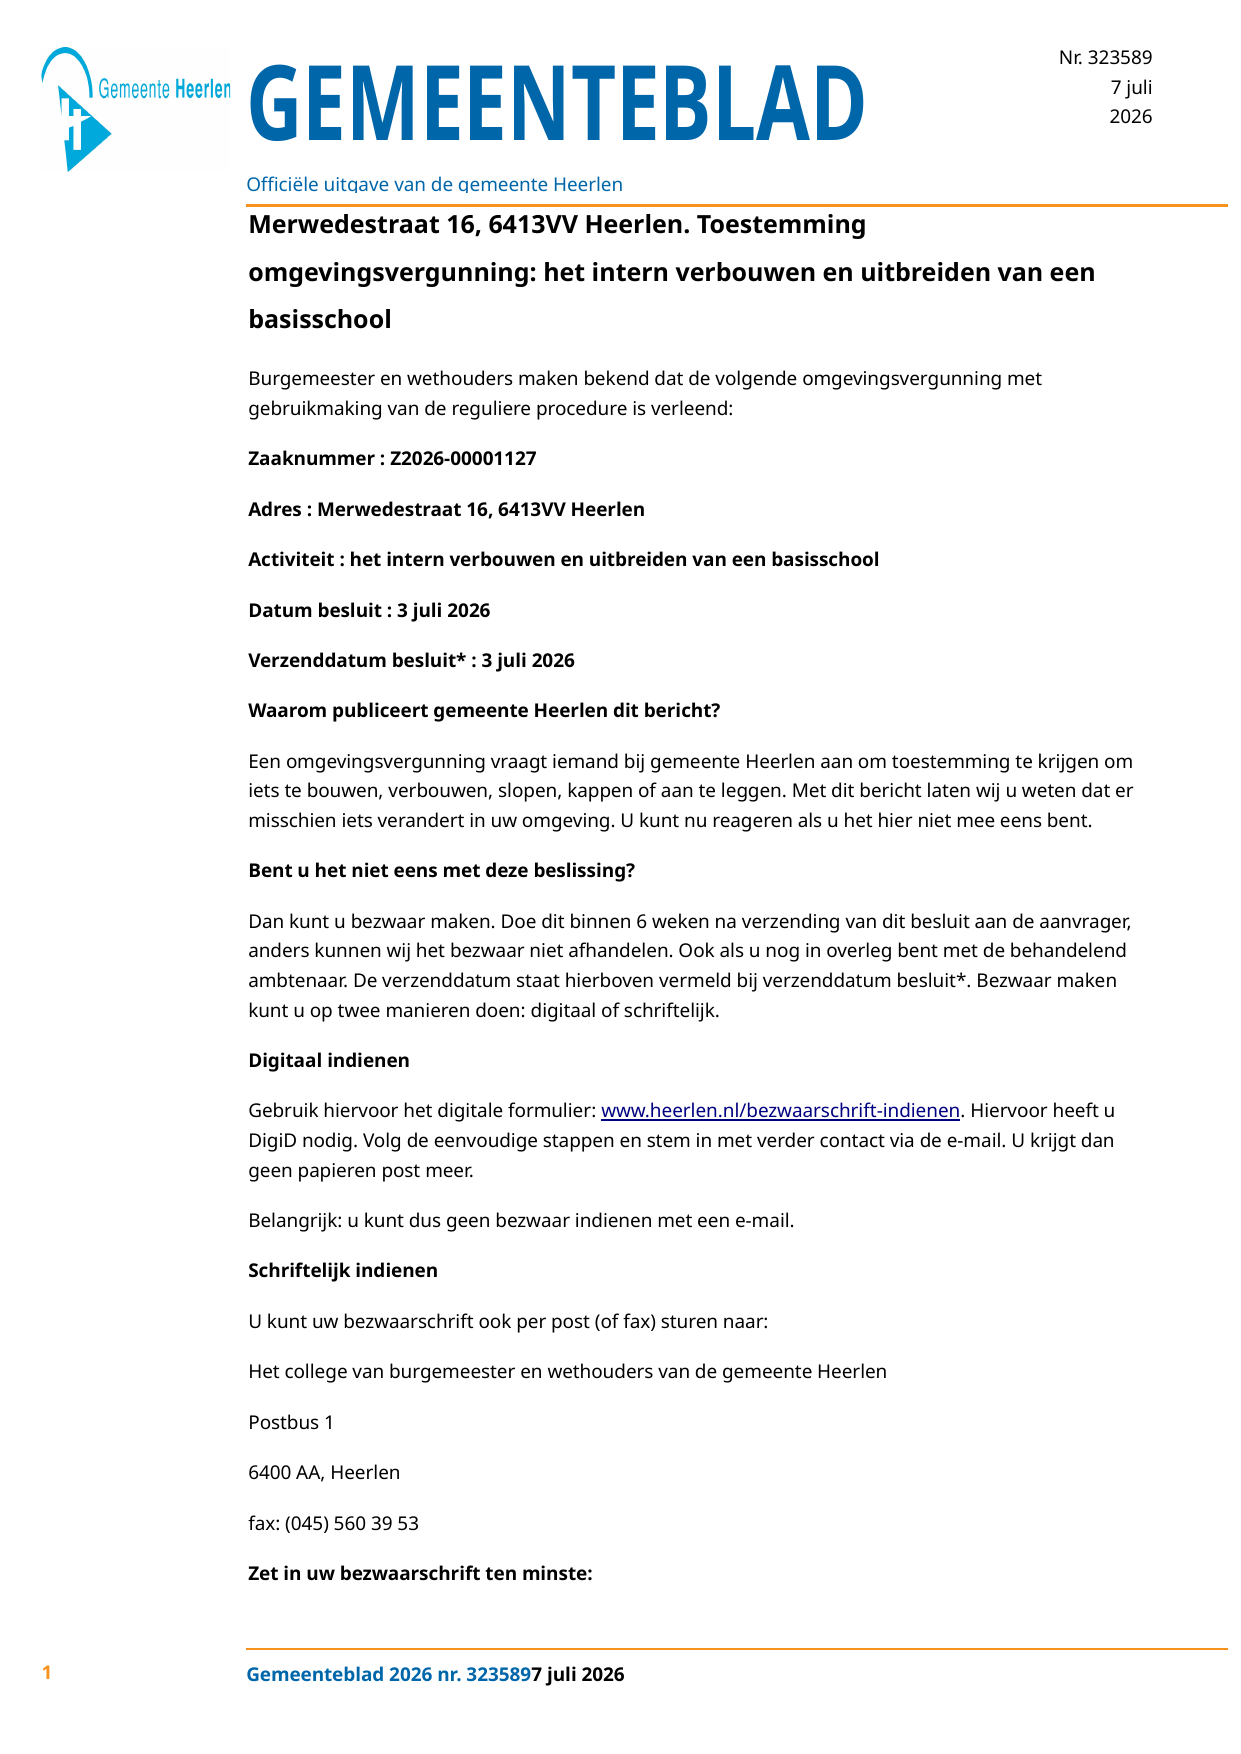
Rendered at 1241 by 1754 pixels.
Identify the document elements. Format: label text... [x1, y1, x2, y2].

text fax: (045) 560 39 53 [248, 1510, 1152, 1535]
text Verzenddatum besluit* : 3 juli 2026 [248, 647, 1152, 673]
text Digitaal indienen [248, 1047, 1152, 1073]
picture [41, 47, 59, 70]
text Zet in uw bezwaarschrift ten minste: [248, 1560, 1152, 1586]
text 6400 AA, Heerlen [248, 1459, 1152, 1485]
text Adres : Merwedestraat 16, 6413VV Heerlen [248, 496, 1152, 522]
text U kunt uw bezwaarschrift ook per post (of fax) sturen naar: [248, 1308, 1152, 1334]
text Een omgevingsvergunning vraagt iemand bij gemeente Heerlen aan om toestemming te krijgen om iets te bouwen, verbouwen, slopen, kappen of aan te leggen. Met dit bericht laten wij u weten dat er misschien iets verandert in uw omgeving. U kunt nu reageren als u het hier niet mee eens bent. [248, 748, 1152, 833]
text Belangrijk: u kunt dus geen bezwaar indienen met een e-mail. [248, 1207, 1152, 1233]
text Waarom publiceert gemeente Heerlen dit bericht? [248, 698, 1152, 723]
text Postbus 1 [248, 1409, 1152, 1434]
text Zaaknummer : Z2026-00001127 [248, 446, 1152, 471]
text Dan kunt u bezwaar maken. Doe dit binnen 6 weken na verzending van dit besluit aan de aanvrager, anders kunnen wij het bezwaar niet afhandelen. Ook als u nog in overleg bent met de behandelend ambtenaar. De verzenddatum staat hierboven vermeld bij verzenddatum besluit*. Bezwaar maken kunt u op twee manieren doen: digitaal of schriftelijk. [248, 908, 1152, 1022]
text Datum besluit : 3 juli 2026 [248, 597, 1152, 622]
picture [41, 47, 231, 172]
text Gebruik hiervoor het digitale formulier: www.heerlen.nl/bezwaarschrift-indienen. Hiervoor heeft u DigiD nodig. Volg de eenvoudige stappen en stem in met verder contact via de e-mail. U krijgt dan geen papieren post meer. [248, 1098, 1152, 1182]
text Bent u het niet eens met deze beslissing? [248, 858, 1152, 883]
text Het college van burgemeester en wethouders van de gemeente Heerlen [248, 1358, 1152, 1384]
text Activiteit : het intern verbouwen en uitbreiden van een basisschool [248, 546, 1152, 572]
text Merwedestraat 16, 6413VV Heerlen. Toestemming omgevingsvergunning: het intern verbouwen en uitbreiden van een basisschool [248, 207, 1152, 336]
text Schriftelijk indienen [248, 1258, 1152, 1283]
text Burgemeester en wethouders maken bekend dat de volgende omgevingsvergunning met gebruikmaking van de reguliere procedure is verleend: [248, 366, 1152, 421]
